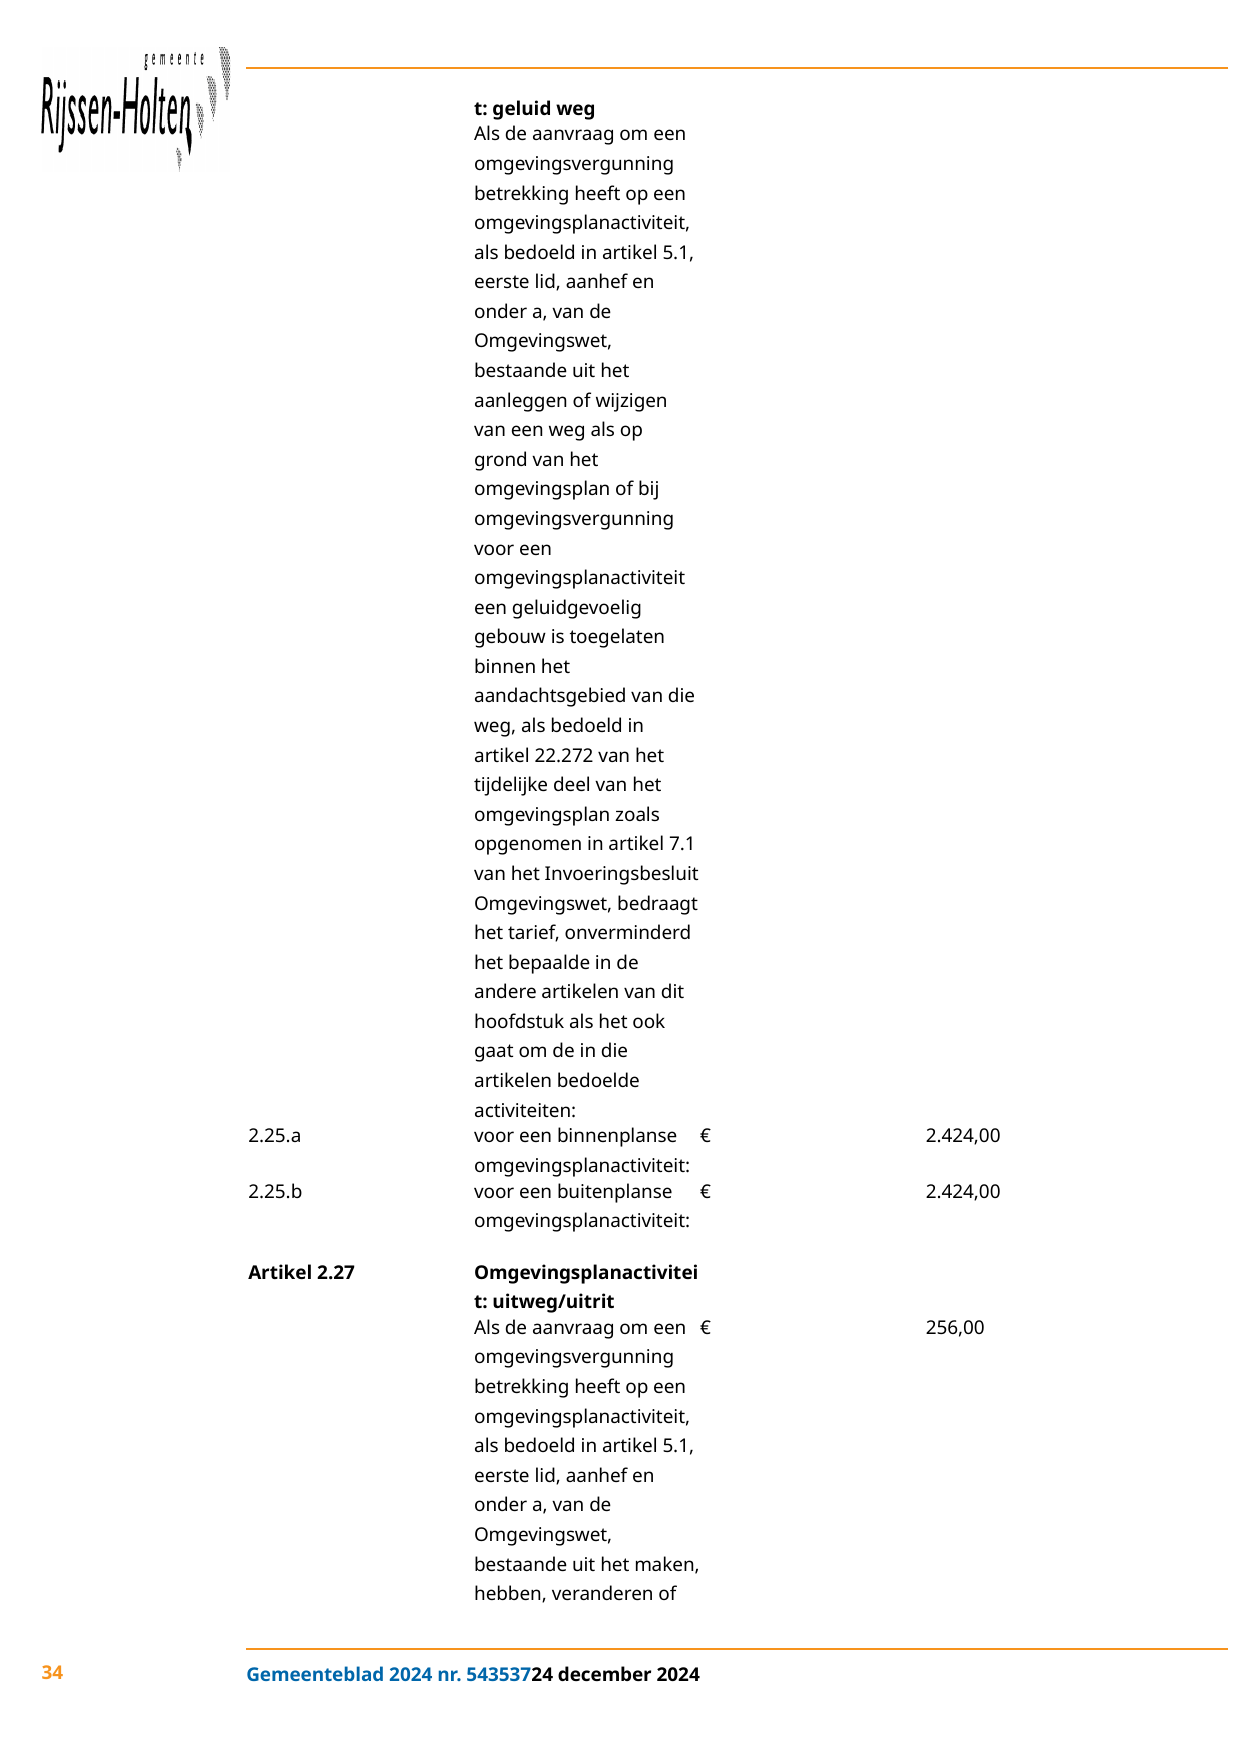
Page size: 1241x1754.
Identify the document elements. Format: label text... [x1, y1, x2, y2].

table_cell [926, 1233, 1152, 1259]
table_cell [248, 1233, 474, 1259]
table_cell € [700, 1123, 926, 1178]
table_cell Als de aanvraag om een omgevingsvergunning betrekking heeft op een omgevingsplanactiviteit, als bedoeld in artikel 5.1, eerste lid, aanhef en onder a, van de Omgevingswet, bestaande uit het aanleggen of wijzigen van een weg als op grond van het omgevingsplan of bij omgevingsvergunning voor een omgevingsplanactiviteit een geluidgevoelig gebouw is toegelaten binnen het aandachtsgebied van die weg, als bedoeld in artikel 22.272 van het tijdelijke deel van het omgevingsplan zoals opgenomen in artikel 7.1 van het Invoeringsbesluit Omgevingswet, bedraagt het tarief, onverminderd het bepaalde in de andere artikelen van dit hoofdstuk als het ook gaat om de in die artikelen bedoelde activiteiten: [474, 121, 700, 1122]
table_cell 2.25.a [248, 1123, 474, 1178]
table_cell [248, 1314, 474, 1606]
table_cell 256,00 [926, 1314, 1152, 1606]
table_cell 2.25.b [248, 1178, 474, 1233]
table_cell Artikel 2.27 [248, 1259, 474, 1314]
table_cell € [700, 1178, 926, 1233]
table_cell Als de aanvraag om een omgevingsvergunning betrekking heeft op een omgevingsplanactiviteit, als bedoeld in artikel 5.1, eerste lid, aanhef en onder a, van de Omgevingswet, bestaande uit het maken, hebben, veranderen of [474, 1314, 700, 1606]
table_cell Omgevingsplanactiviteit: uitweg/uitrit [474, 1259, 700, 1314]
table_cell 2.424,00 [926, 1123, 1152, 1178]
table_cell [700, 1233, 926, 1259]
table_cell [926, 95, 1152, 121]
table_cell t: geluid weg [474, 95, 700, 121]
table_cell [926, 121, 1152, 1122]
table_cell [926, 1259, 1152, 1314]
table_cell [700, 95, 926, 121]
table_cell € [700, 1314, 926, 1606]
picture [41, 47, 231, 172]
table_cell voor een buitenplanse omgevingsplanactiviteit: [474, 1178, 700, 1233]
table_cell [248, 95, 474, 121]
table_cell [700, 121, 926, 1122]
table_cell voor een binnenplanse omgevingsplanactiviteit: [474, 1123, 700, 1178]
table_cell 2.424,00 [926, 1178, 1152, 1233]
table_cell [700, 1259, 926, 1314]
table_cell [248, 121, 474, 1122]
table_cell [474, 1233, 700, 1259]
